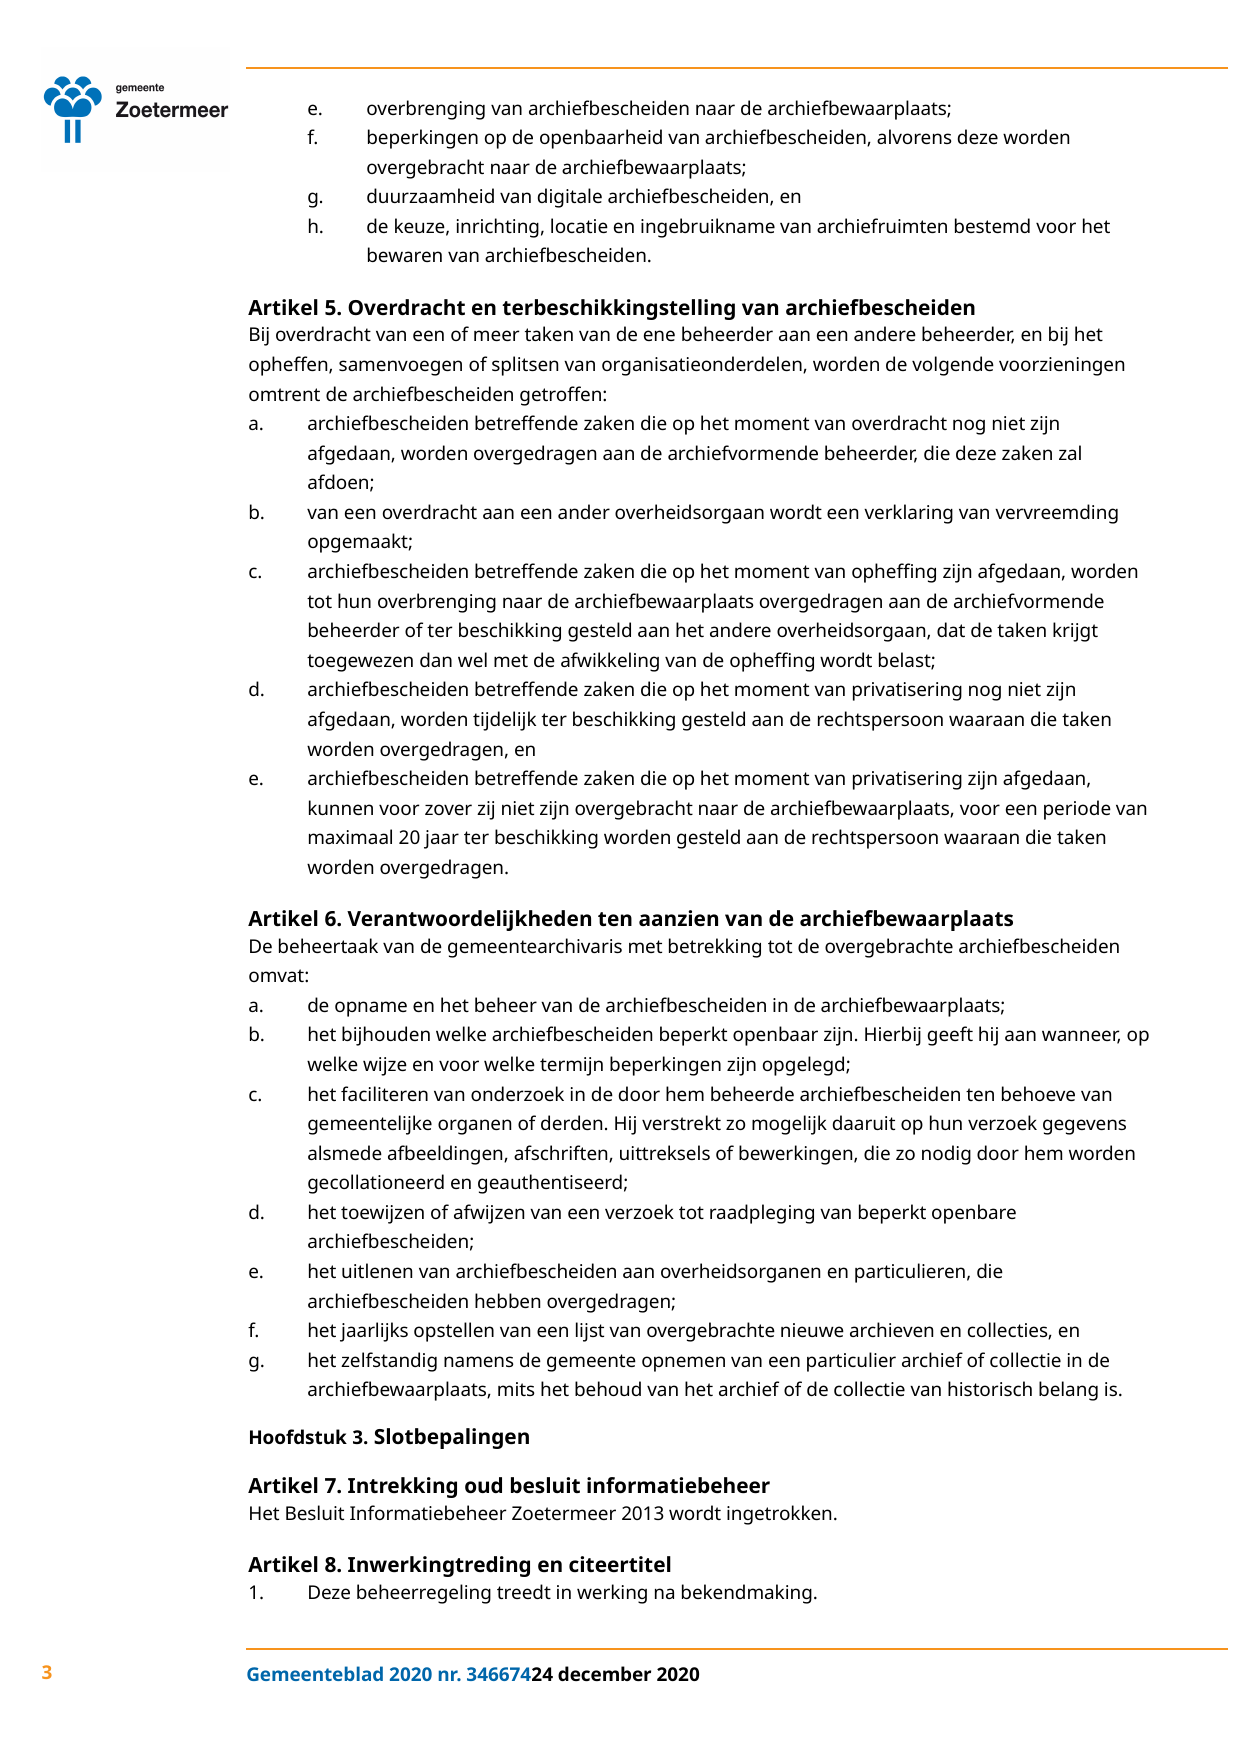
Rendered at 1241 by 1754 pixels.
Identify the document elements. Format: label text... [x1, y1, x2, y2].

list archiefbescheiden betreffende zaken die op het moment van overdracht nog niet zijn afgedaan, worden overgedragen aan de archiefvormende beheerder, die deze zaken zal afdoen; [248, 410, 1152, 495]
text Artikel 5. Overdracht en terbeschikkingstelling van archiefbescheiden [248, 293, 1152, 322]
list archiefbescheiden betreffende zaken die op het moment van privatisering nog niet zijn afgedaan, worden tijdelijk ter beschikking gesteld aan de rechtspersoon waaraan die taken worden overgedragen, en [248, 677, 1152, 761]
list het toewijzen of afwijzen van een verzoek tot raadpleging van beperkt openbare archiefbescheiden; [248, 1199, 1152, 1254]
text Artikel 6. Verantwoordelijkheden ten aanzien van de archiefbewaarplaats [248, 904, 1152, 933]
text Artikel 7. Intrekking oud besluit informatiebeheer [248, 1472, 1152, 1500]
list archiefbescheiden betreffende zaken die op het moment van privatisering zijn afgedaan, kunnen voor zover zij niet zijn overgebracht naar de archiefbewaarplaats, voor een periode van maximaal 20 jaar ter beschikking worden gesteld aan de rechtspersoon waaraan die taken worden overgedragen. [248, 765, 1152, 880]
list de opname en het beheer van de archiefbescheiden in de archiefbewaarplaats; [248, 992, 1152, 1018]
text Bij overdracht van een of meer taken van de ene beheerder aan een andere beheerder, en bij het opheffen, samenvoegen of splitsen van organisatieonderdelen, worden de volgende voorzieningen omtrent de archiefbescheiden getroffen: [248, 322, 1152, 406]
list het jaarlijks opstellen van een lijst van overgebrachte nieuwe archieven en collecties, en [248, 1317, 1152, 1343]
list overbrenging van archiefbescheiden naar de archiefbewaarplaats; [307, 95, 1152, 121]
text Hoofdstuk 3. Slotbepalingen [248, 1422, 1152, 1451]
list duurzaamheid van digitale archiefbescheiden, en [307, 183, 1152, 209]
list het zelfstandig namens de gemeente opnemen van een particulier archief of collectie in de archiefbewaarplaats, mits het behoud van het archief of de collectie van historisch belang is. [248, 1347, 1152, 1402]
list het uitlenen van archiefbescheiden aan overheidsorganen en particulieren, die archiefbescheiden hebben overgedragen; [248, 1258, 1152, 1314]
list de keuze, inrichting, locatie en ingebruikname van archiefruimten bestemd voor het bewaren van archiefbescheiden. [307, 213, 1152, 268]
text Het Besluit Informatiebeheer Zoetermeer 2013 wordt ingetrokken. [248, 1500, 1152, 1526]
list Deze beheerregeling treedt in werking na bekendmaking. [248, 1579, 1152, 1604]
list van een overdracht aan een ander overheidsorgaan wordt een verklaring van vervreemding opgemaakt; [248, 499, 1152, 554]
list beperkingen op de openbaarheid van archiefbescheiden, alvorens deze worden overgebracht naar de archiefbewaarplaats; [307, 124, 1152, 180]
picture [41, 47, 231, 172]
text Artikel 8. Inwerkingtreding en citeertitel [248, 1550, 1152, 1579]
text De beheertaak van de gemeentearchivaris met betrekking tot de overgebrachte archiefbescheiden omvat: [248, 933, 1152, 988]
list het bijhouden welke archiefbescheiden beperkt openbaar zijn. Hierbij geeft hij aan wanneer, op welke wijze en voor welke termijn beperkingen zijn opgelegd; [248, 1022, 1152, 1077]
list het faciliteren van onderzoek in de door hem beheerde archiefbescheiden ten behoeve van gemeentelijke organen of derden. Hij verstrekt zo mogelijk daaruit op hun verzoek gegevens alsmede afbeeldingen, afschriften, uittreksels of bewerkingen, die zo nodig door hem worden gecollationeerd en geauthentiseerd; [248, 1081, 1152, 1195]
list archiefbescheiden betreffende zaken die op het moment van opheffing zijn afgedaan, worden tot hun overbrenging naar de archiefbewaarplaats overgedragen aan de archiefvormende beheerder of ter beschikking gesteld aan het andere overheidsorgaan, dat de taken krijgt toegewezen dan wel met de afwikkeling van de opheffing wordt belast; [248, 558, 1152, 673]
